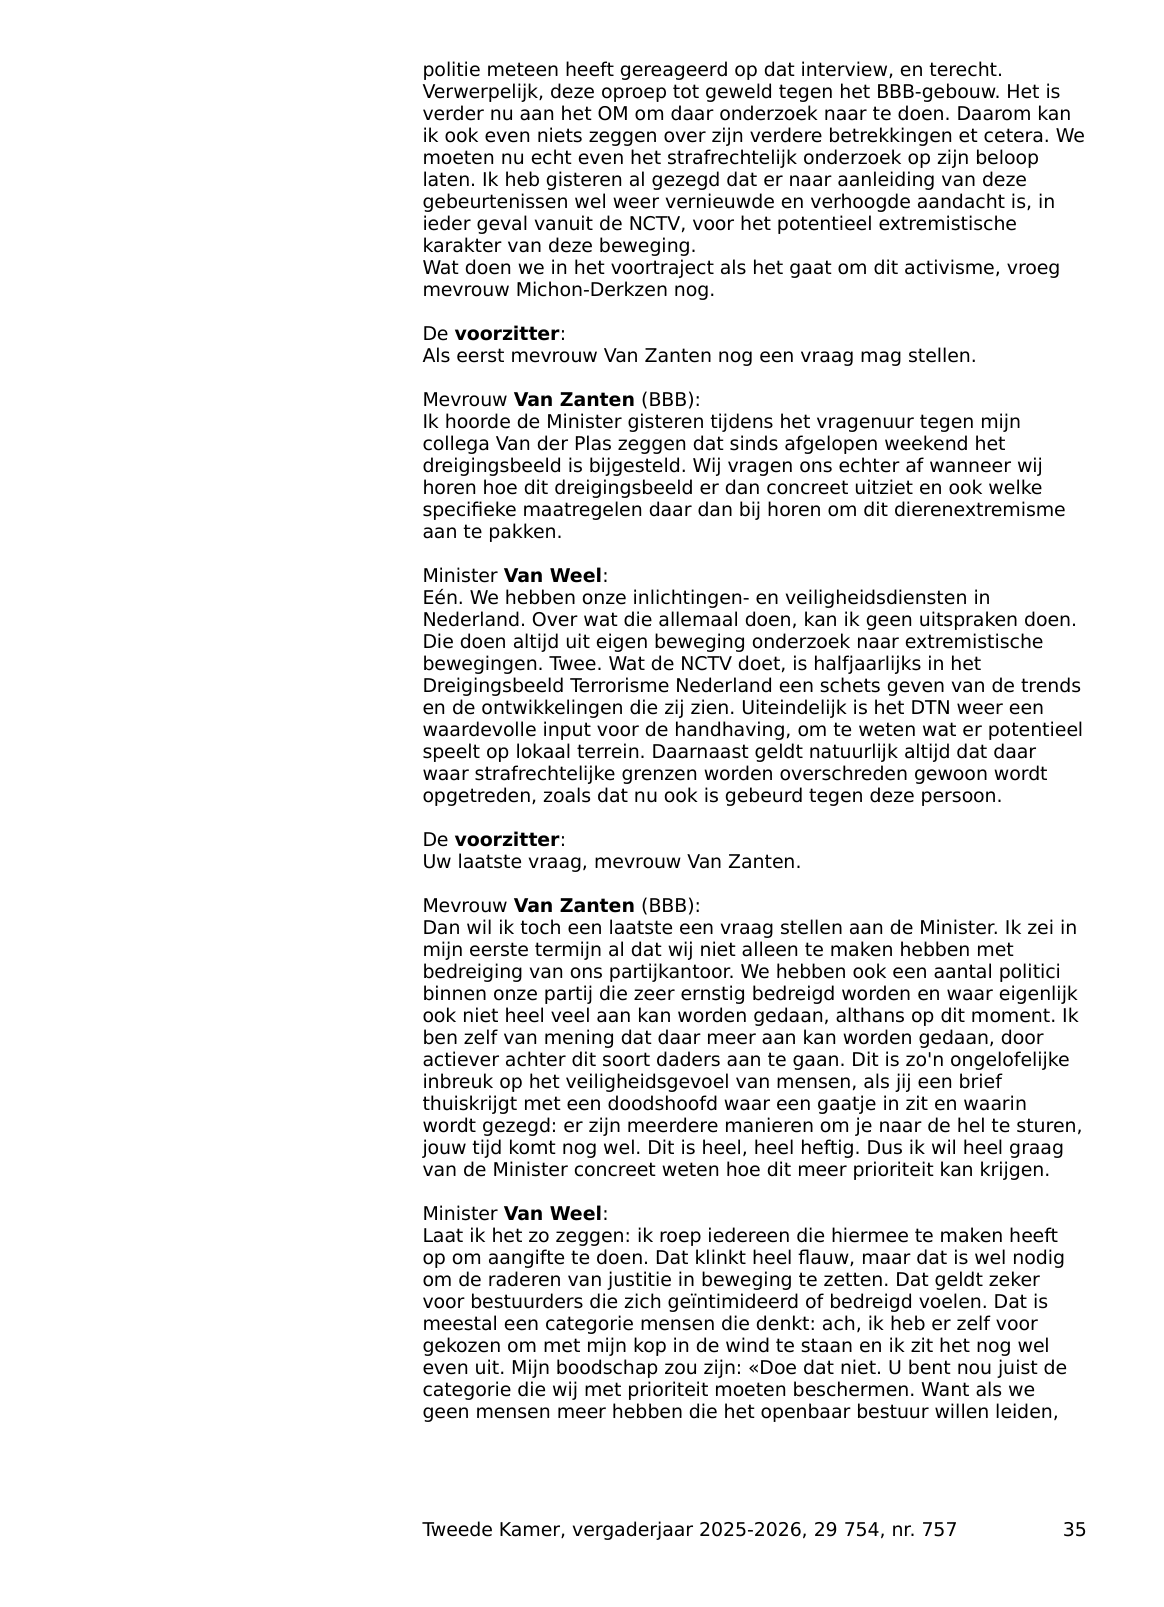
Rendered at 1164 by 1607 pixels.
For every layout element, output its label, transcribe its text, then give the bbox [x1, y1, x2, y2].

text Uw laatste vraag, mevrouw Van Zanten. [422, 851, 1087, 873]
text Eén. We hebben onze inlichtingen- en veiligheidsdiensten in Nederland. Over wat die allemaal doen, kan ik geen uitspraken doen. Die doen altijd uit eigen beweging onderzoek naar extremistische bewegingen. Twee. Wat de NCTV doet, is halfjaarlijks in het Dreigingsbeeld Terrorisme Nederland een schets geven van de trends en de ontwikkelingen die zij zien. Uiteindelijk is het DTN weer een waardevolle input voor de handhaving, om te weten wat er potentieel speelt op lokaal terrein. Daarnaast geldt natuurlijk altijd dat daar waar strafrechtelijke grenzen worden overschreden gewoon wordt opgetreden, zoals dat nu ook is gebeurd tegen deze persoon. [422, 587, 1087, 807]
text Dan wil ik toch een laatste een vraag stellen aan de Minister. Ik zei in mijn eerste termijn al dat wij niet alleen te maken hebben met bedreiging van ons partijkantoor. We hebben ook een aantal politici binnen onze partij die zeer ernstig bedreigd worden en waar eigenlijk ook niet heel veel aan kan worden gedaan, althans op dit moment. Ik ben zelf van mening dat daar meer aan kan worden gedaan, door actiever achter dit soort daders aan te gaan. Dit is zo'n ongelofelijke inbreuk op het veiligheidsgevoel van mensen, als jij een brief thuiskrijgt met een doodshoofd waar een gaatje in zit en waarin wordt gezegd: er zijn meerdere manieren om je naar de hel te sturen, jouw tijd komt nog wel. Dit is heel, heel heftig. Dus ik wil heel graag van de Minister concreet weten hoe dit meer prioriteit kan krijgen. [422, 917, 1087, 1181]
text Wat doen we in het voortraject als het gaat om dit activisme, vroeg mevrouw Michon-Derkzen nog. [422, 257, 1087, 301]
text Minister Van Weel: [422, 1203, 1087, 1225]
text Minister Van Weel: [422, 565, 1087, 587]
text politie meteen heeft gereageerd op dat interview, en terecht. Verwerpelijk, deze oproep tot geweld tegen het BBB-gebouw. Het is verder nu aan het OM om daar onderzoek naar te doen. Daarom kan ik ook even niets zeggen over zijn verdere betrekkingen et cetera. We moeten nu echt even het strafrechtelijk onderzoek op zijn beloop laten. Ik heb gisteren al gezegd dat er naar aanleiding van deze gebeurtenissen wel weer vernieuwde en verhoogde aandacht is, in ieder geval vanuit de NCTV, voor het potentieel extremistische karakter van deze beweging. [422, 59, 1087, 257]
text Laat ik het zo zeggen: ik roep iedereen die hiermee te maken heeft op om aangifte te doen. Dat klinkt heel flauw, maar dat is wel nodig om de raderen van justitie in beweging te zetten. Dat geldt zeker voor bestuurders die zich geïntimideerd of bedreigd voelen. Dat is meestal een categorie mensen die denkt: ach, ik heb er zelf voor gekozen om met mijn kop in de wind te staan en ik zit het nog wel even uit. Mijn boodschap zou zijn: «Doe dat niet. U bent nou juist de categorie die wij met prioriteit moeten beschermen. Want als we geen mensen meer hebben die het openbaar bestuur willen leiden, [422, 1225, 1087, 1423]
text Als eerst mevrouw Van Zanten nog een vraag mag stellen. [422, 345, 1087, 367]
text Mevrouw Van Zanten (BBB): [422, 895, 1087, 917]
text Ik hoorde de Minister gisteren tijdens het vragenuur tegen mijn collega Van der Plas zeggen dat sinds afgelopen weekend het dreigingsbeeld is bijgesteld. Wij vragen ons echter af wanneer wij horen hoe dit dreigingsbeeld er dan concreet uitziet en ook welke specifieke maatregelen daar dan bij horen om dit dierenextremisme aan te pakken. [422, 411, 1087, 543]
text Mevrouw Van Zanten (BBB): [422, 389, 1087, 411]
text De voorzitter: [422, 323, 1087, 345]
text De voorzitter: [422, 829, 1087, 851]
